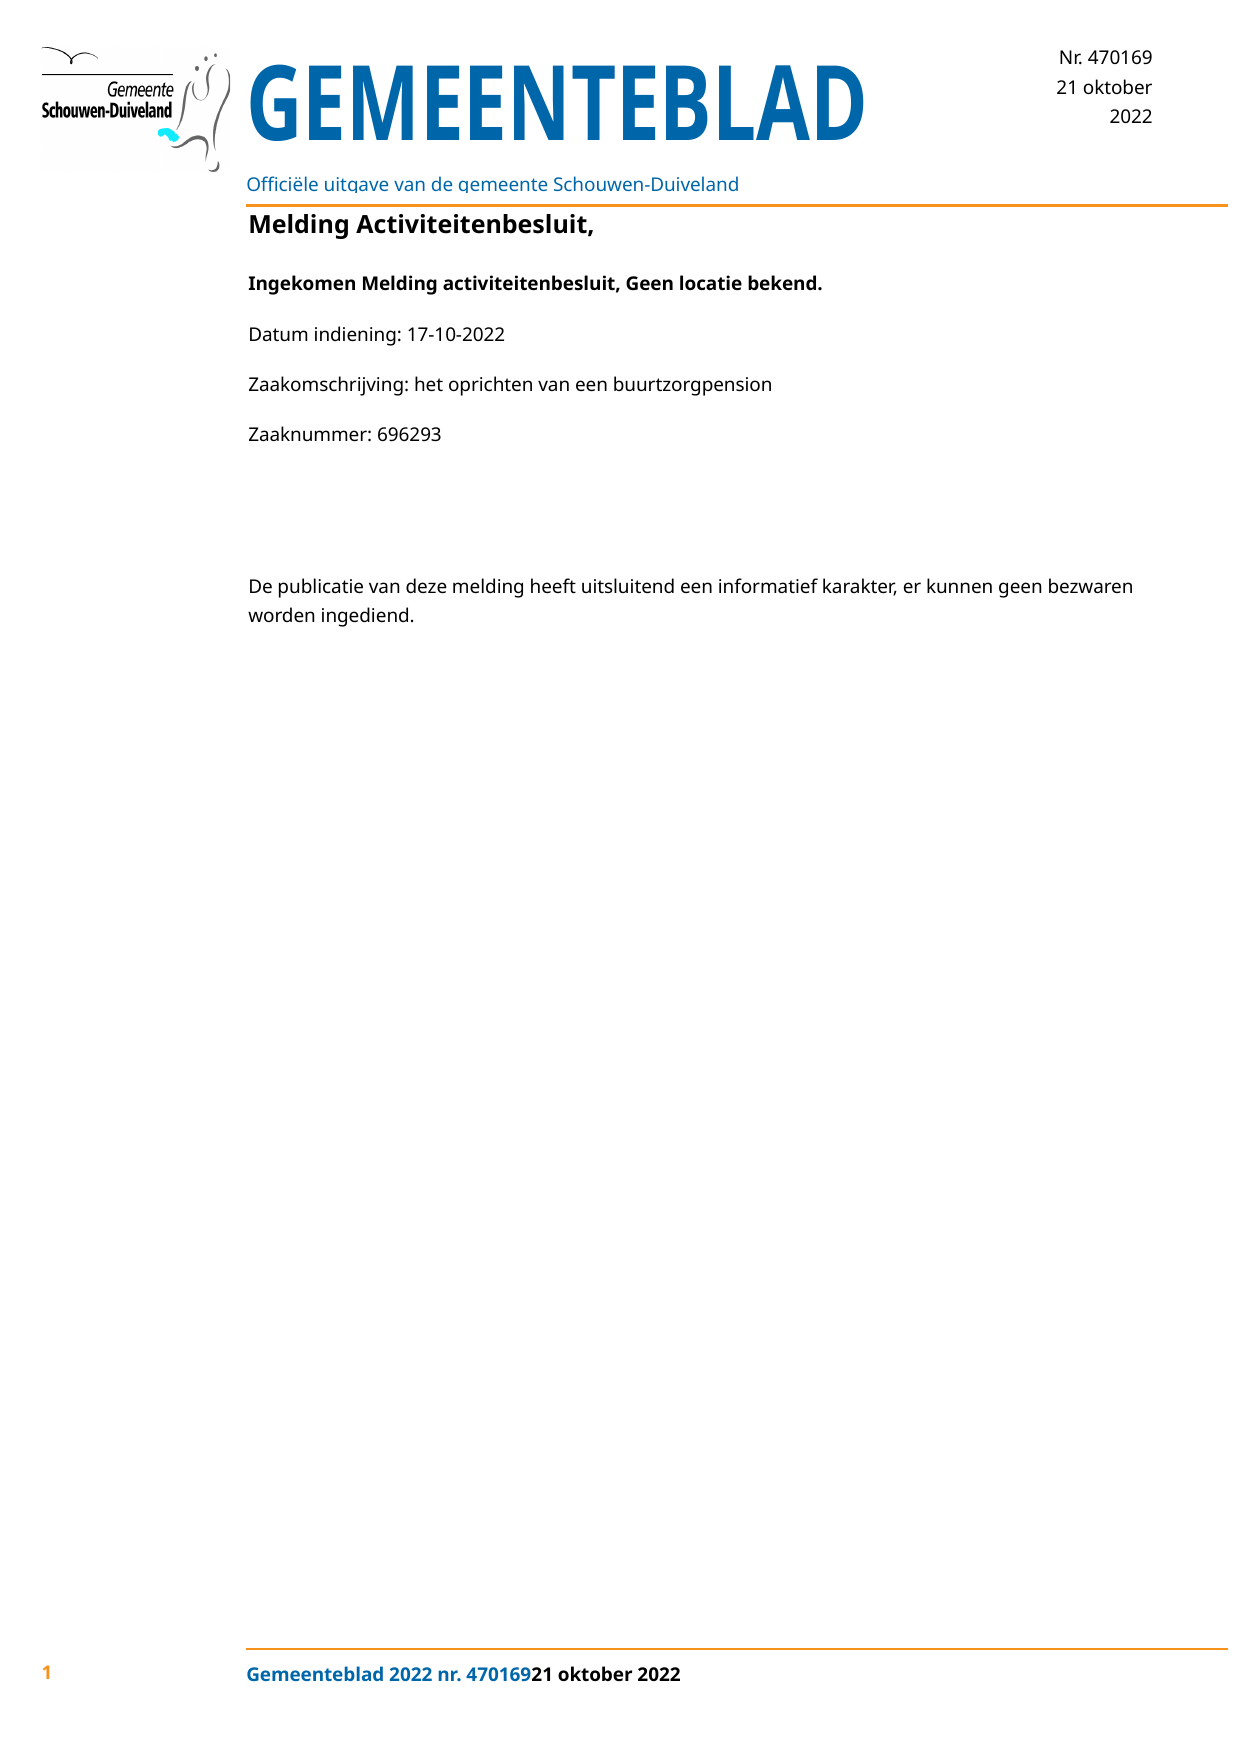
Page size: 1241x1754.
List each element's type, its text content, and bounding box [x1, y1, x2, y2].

text De publicatie van deze melding heeft uitsluitend een informatief karakter, er kunnen geen bezwaren worden ingediend. [248, 573, 1152, 628]
text Zaakomschrijving: het oprichten van een buurtzorgpension [248, 371, 1152, 397]
text Ingekomen Melding activiteitenbesluit, Geen locatie bekend. [248, 270, 1152, 296]
text Zaaknummer: 696293 [248, 422, 1152, 447]
text Datum indiening: 17-10-2022 [248, 321, 1152, 346]
text Melding Activiteitenbesluit, [248, 207, 1152, 241]
picture [41, 47, 231, 172]
